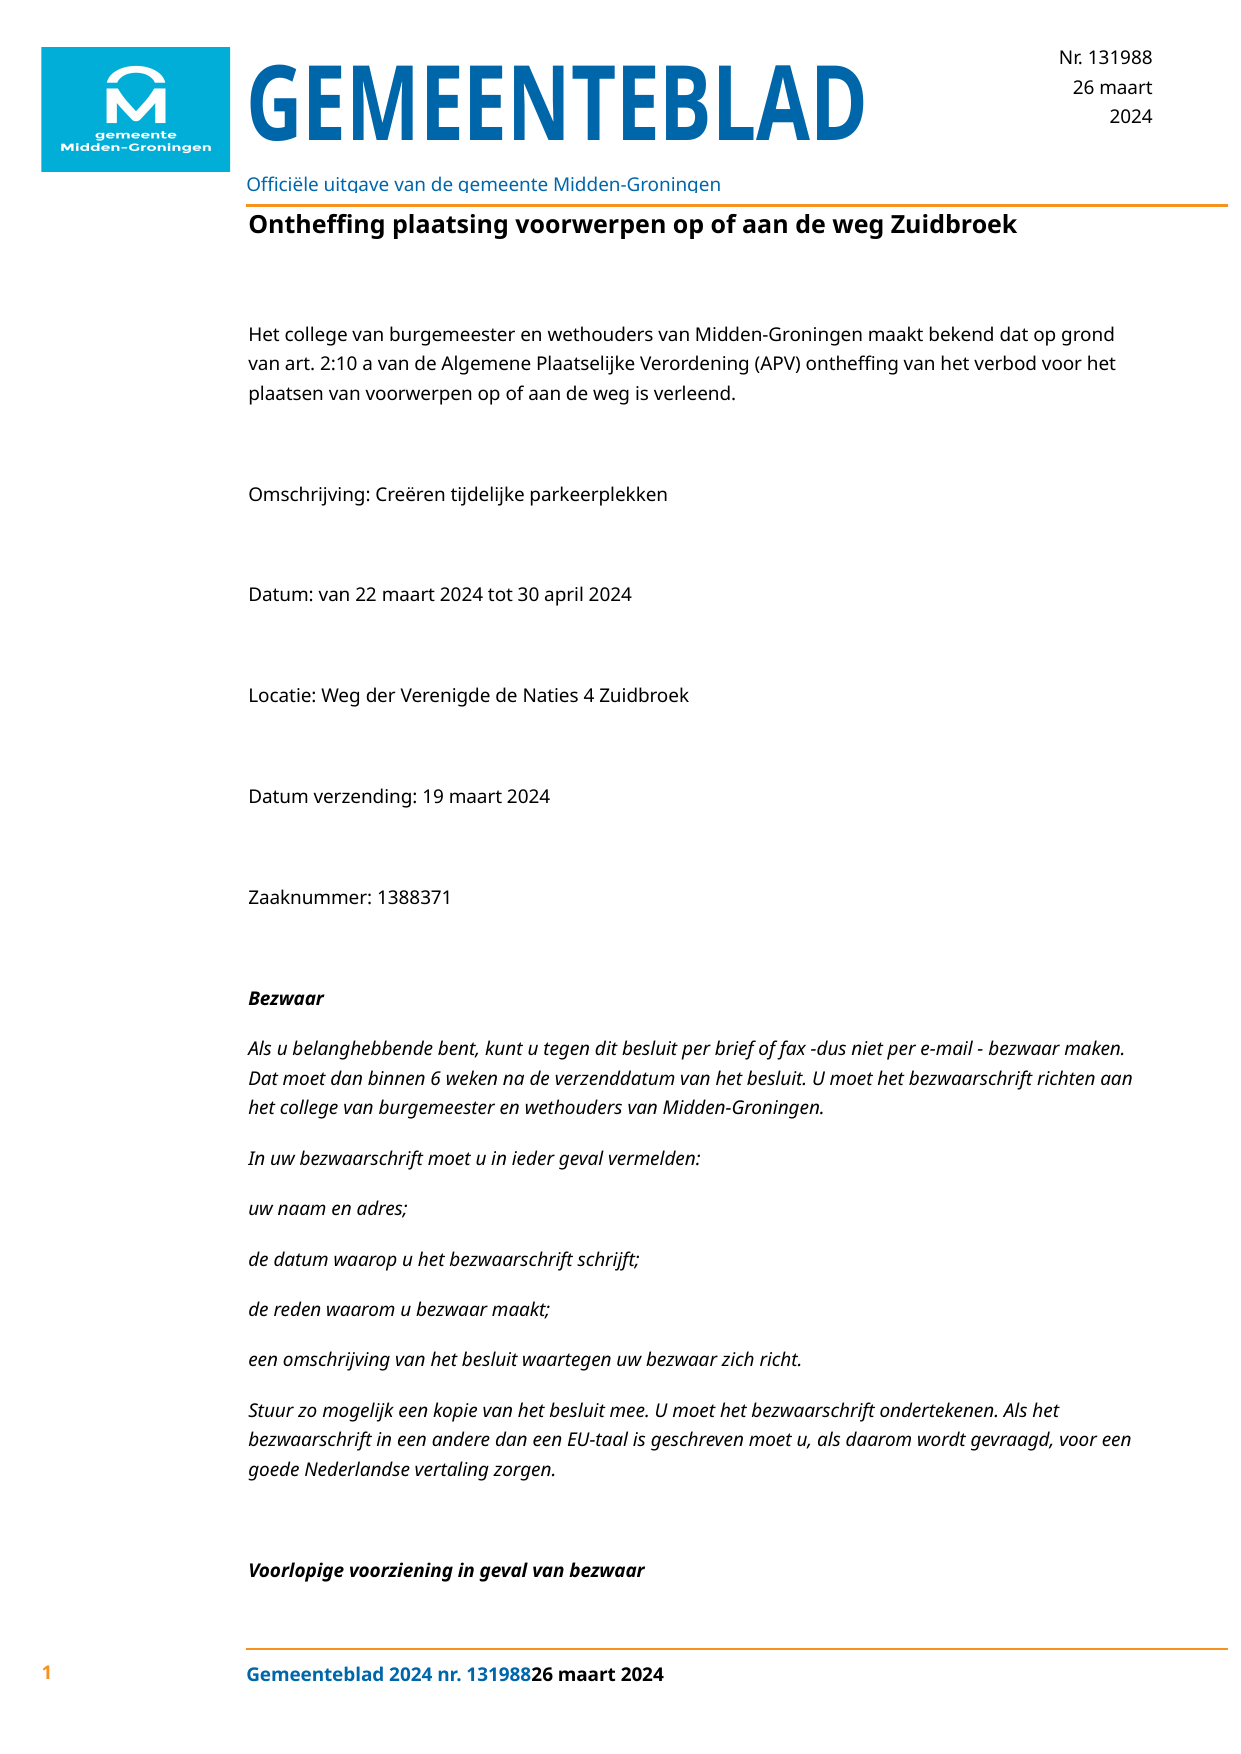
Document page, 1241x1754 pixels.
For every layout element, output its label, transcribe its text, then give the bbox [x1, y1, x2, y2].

text Bezwaar [248, 985, 1152, 1011]
text een omschrijving van het besluit waartegen uw bezwaar zich richt. [248, 1347, 1152, 1372]
text Locatie: Weg der Verenigde de Naties 4 Zuidbroek [248, 682, 1152, 708]
text Voorlopige voorziening in geval van bezwaar [248, 1557, 1152, 1583]
text Stuur zo mogelijk een kopie van het besluit mee. U moet het bezwaarschrift ondertekenen. Als het bezwaarschrift in een andere dan een EU-taal is geschreven moet u, als daarom wordt gevraagd, voor een goede Nederlandse vertaling zorgen. [248, 1397, 1152, 1482]
picture [184, 146, 190, 153]
text uw naam en adres; [248, 1195, 1152, 1221]
text Omschrijving: Creëren tijdelijke parkeerplekken [248, 481, 1152, 506]
text Als u belanghebbende bent, kunt u tegen dit besluit per brief of fax -dus niet per e-mail - bezwaar maken. Dat moet dan binnen 6 weken na de verzenddatum van het besluit. U moet het bezwaarschrift richten aan het college van burgemeester en wethouders van Midden-Groningen. [248, 1035, 1152, 1120]
picture [108, 66, 164, 82]
text de reden waarom u bezwaar maakt; [248, 1296, 1152, 1322]
text Ontheffing plaatsing voorwerpen op of aan de weg Zuidbroek [248, 207, 1152, 241]
picture [107, 89, 165, 122]
text Datum verzending: 19 maart 2024 [248, 783, 1152, 809]
text Zaaknummer: 1388371 [248, 884, 1152, 910]
text de datum waarop u het bezwaarschrift schrijft; [248, 1246, 1152, 1271]
text Datum: van 22 maart 2024 tot 30 april 2024 [248, 582, 1152, 607]
text In uw bezwaarschrift moet u in ieder geval vermelden: [248, 1145, 1152, 1171]
text Het college van burgemeester en wethouders van Midden-Groningen maakt bekend dat op grond van art. 2:10 a van de Algemene Plaatselijke Verordening (APV) ontheffing van het verbod voor het plaatsen van voorwerpen op of aan de weg is verleend. [248, 321, 1152, 406]
